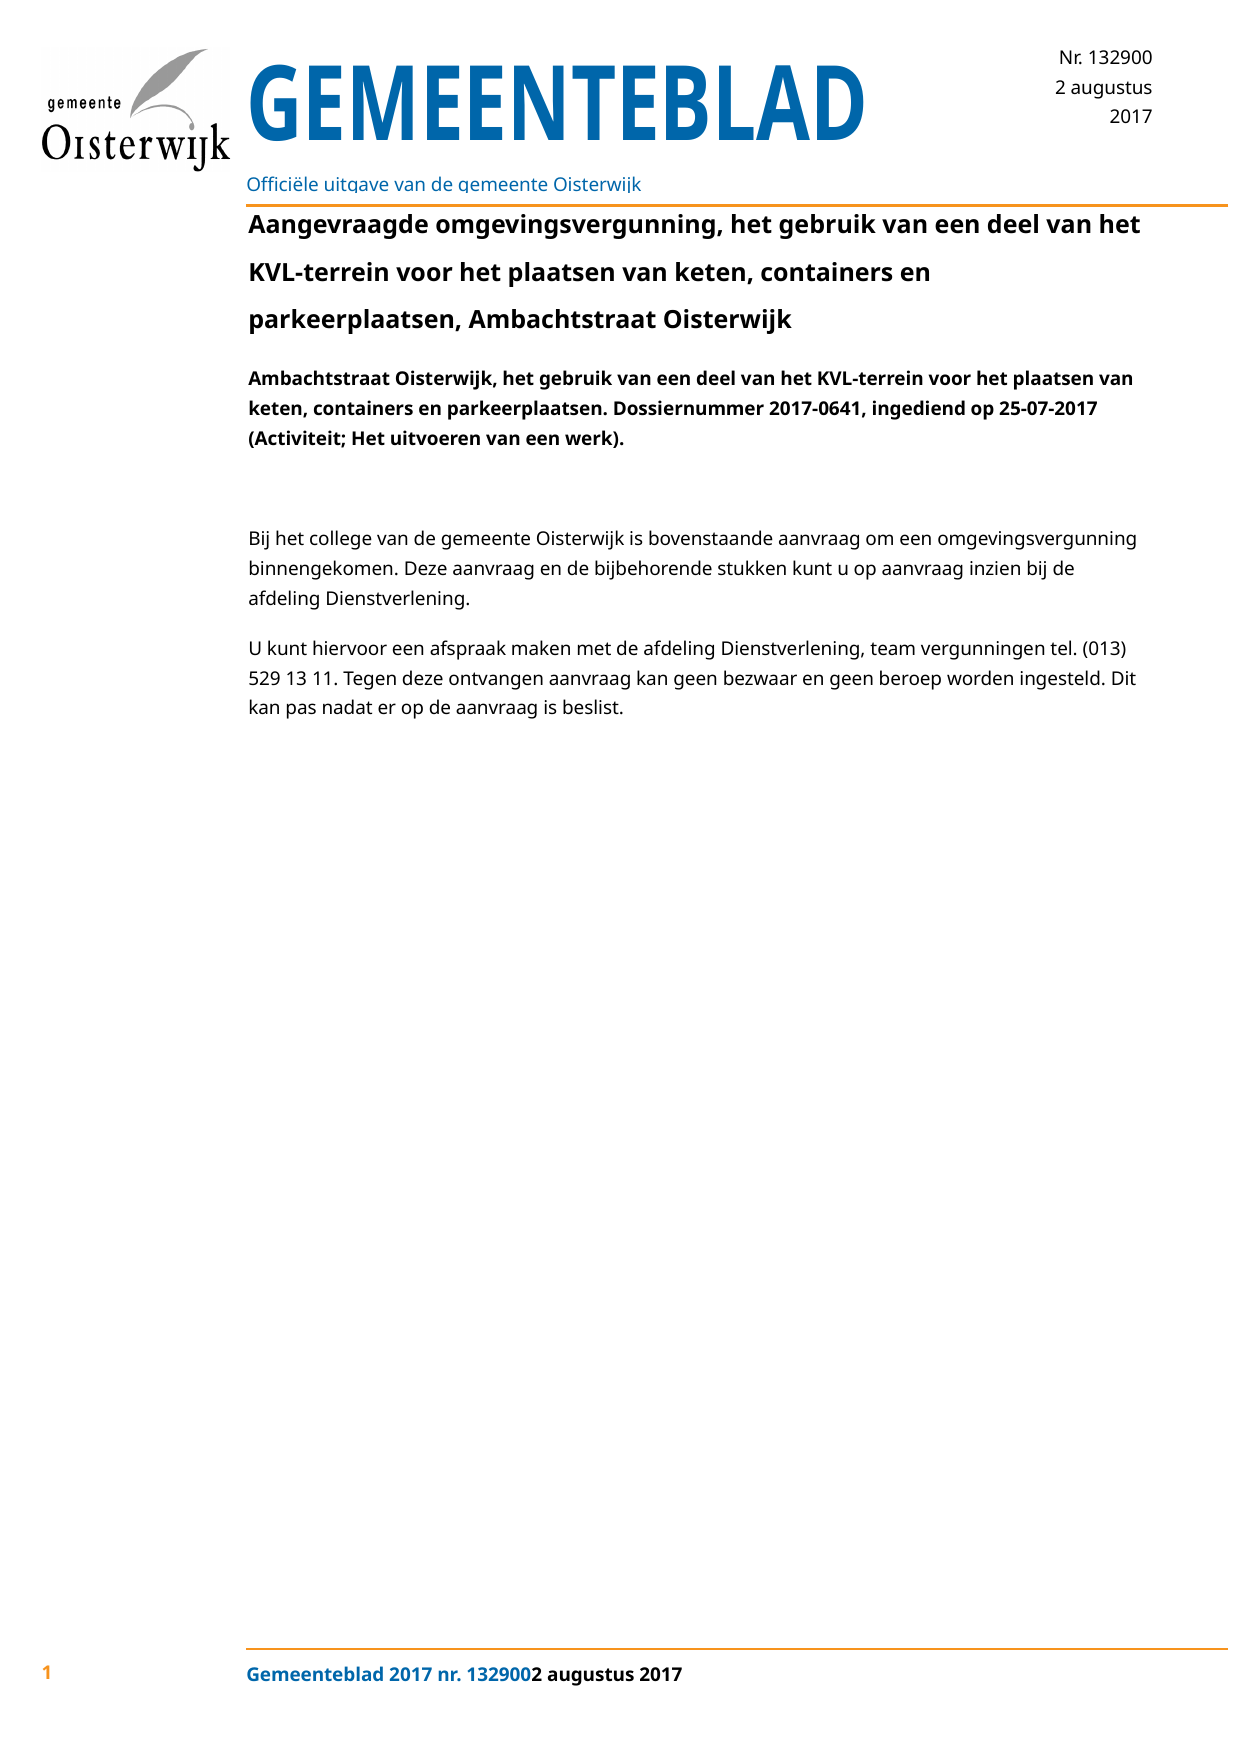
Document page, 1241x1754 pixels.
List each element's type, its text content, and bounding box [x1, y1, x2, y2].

text Bij het college van de gemeente Oisterwijk is bovenstaande aanvraag om een omgevingsvergunning binnengekomen. Deze aanvraag en de bijbehorende stukken kunt u op aanvraag inzien bij de afdeling Dienstverlening. [248, 526, 1152, 610]
text Aangevraagde omgevingsvergunning, het gebruik van een deel van het KVL-terrein voor het plaatsen van keten, containers en parkeerplaatsen, Ambachtstraat Oisterwijk [248, 207, 1152, 336]
text U kunt hiervoor een afspraak maken met de afdeling Dienstverlening, team vergunningen tel. (013) 529 13 11. Tegen deze ontvangen aanvraag kan geen bezwaar en geen beroep worden ingesteld. Dit kan pas nadat er op de aanvraag is beslist. [248, 635, 1152, 720]
text Ambachtstraat Oisterwijk, het gebruik van een deel van het KVL-terrein voor het plaatsen van keten, containers en parkeerplaatsen. Dossiernummer 2017-0641, ingediend op 25-07-2017 (Activiteit; Het uitvoeren van een werk). [248, 366, 1152, 450]
picture [41, 47, 231, 172]
